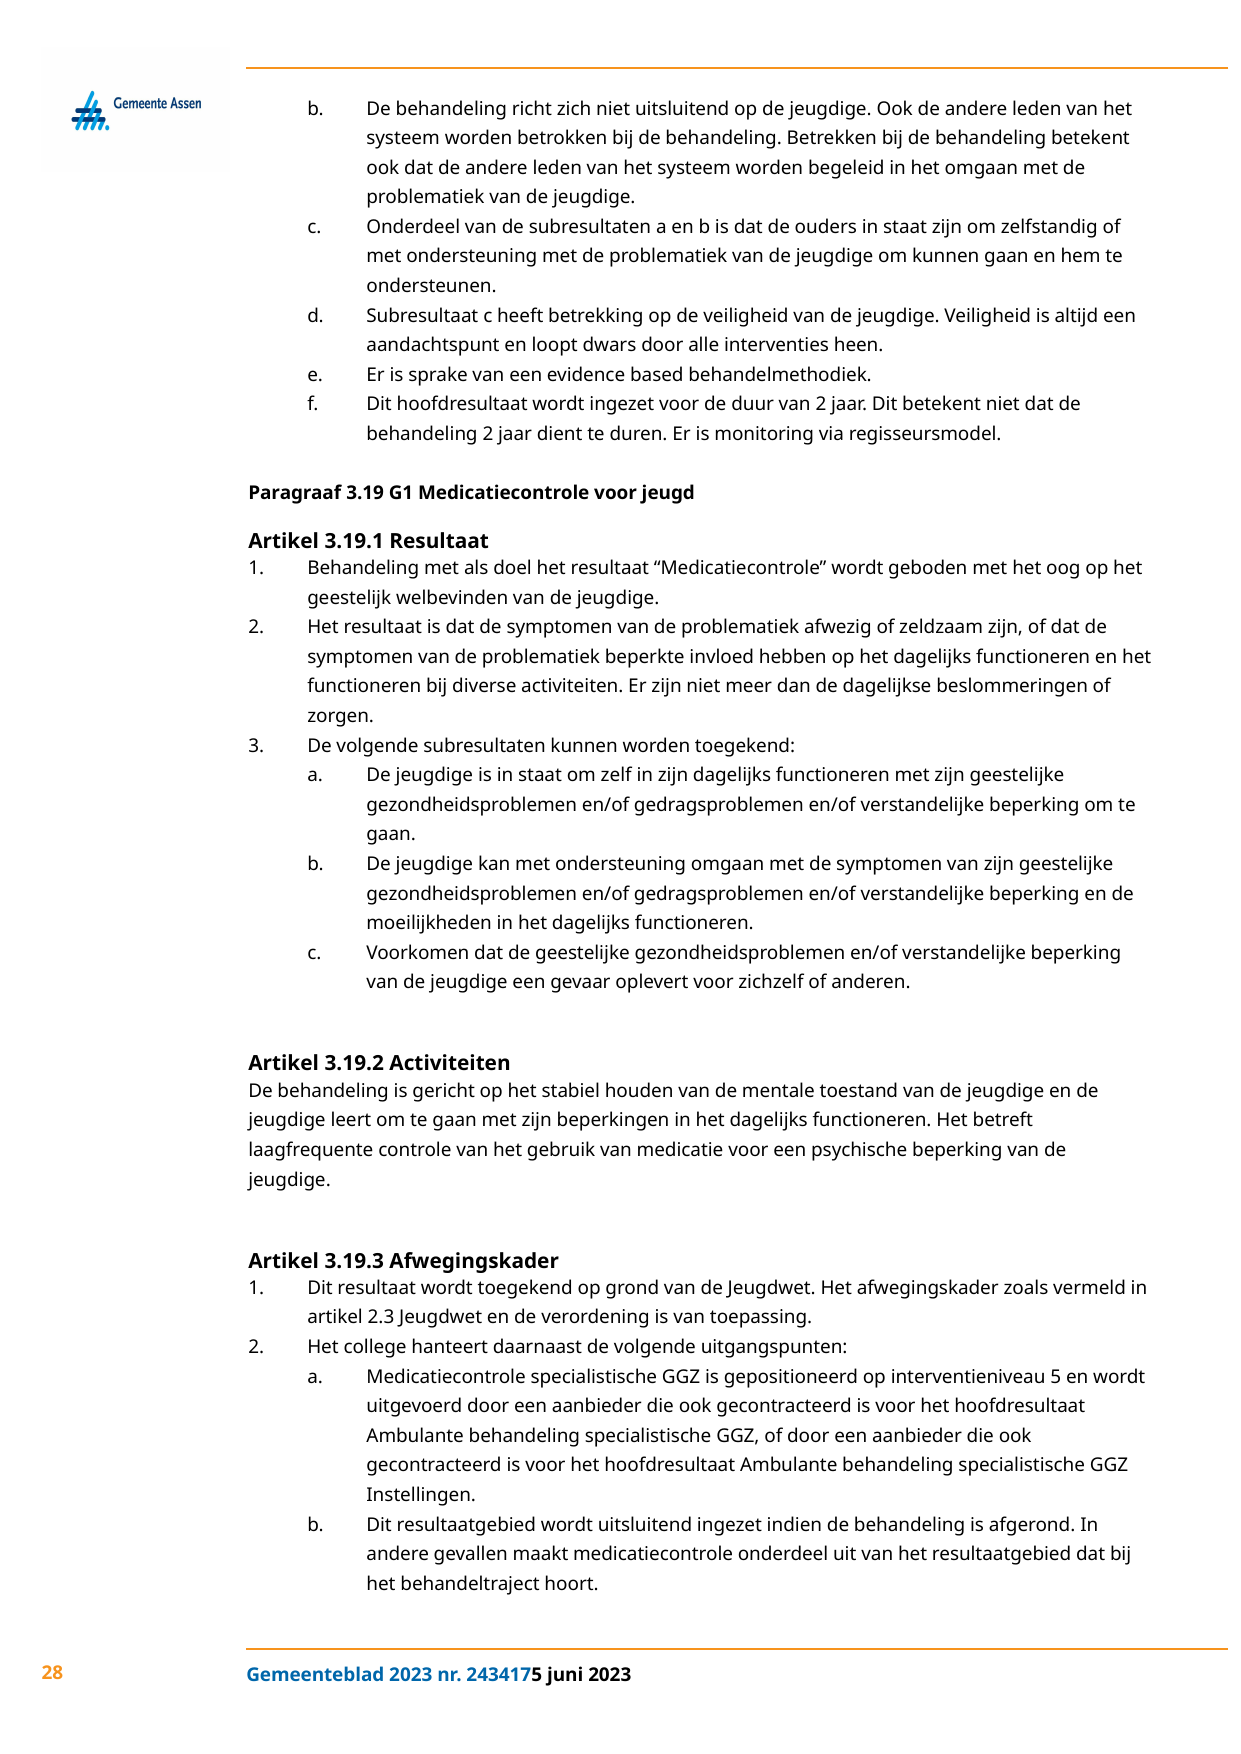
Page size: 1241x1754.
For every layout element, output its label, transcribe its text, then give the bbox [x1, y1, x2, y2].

list Behandeling met als doel het resultaat “Medicatiecontrole” wordt geboden met het oog op het geestelijk welbevinden van de jeugdige. [248, 554, 1152, 610]
list Subresultaat c heeft betrekking op de veiligheid van de jeugdige. Veiligheid is altijd een aandachtspunt en loopt dwars door alle interventies heen. [307, 302, 1152, 357]
text Paragraaf 3.19 G1 Medicatiecontrole voor jeugd [248, 479, 1152, 505]
list Dit resultaatgebied wordt uitsluitend ingezet indien de behandeling is afgerond. In andere gevallen maakt medicatiecontrole onderdeel uit van het resultaatgebied dat bij het behandeltraject hoort. [307, 1511, 1152, 1596]
list Het resultaat is dat de symptomen van de problematiek afwezig of zeldzaam zijn, of dat de symptomen van de problematiek beperkte invloed hebben op het dagelijks functioneren en het functioneren bij diverse activiteiten. Er zijn niet meer dan de dagelijkse beslommeringen of zorgen. [248, 613, 1152, 728]
list De jeugdige is in staat om zelf in zijn dagelijks functioneren met zijn geestelijke gezondheidsproblemen en/of gedragsproblemen en/of verstandelijke beperking om te gaan. [307, 761, 1152, 846]
list Onderdeel van de subresultaten a en b is dat de ouders in staat zijn om zelfstandig of met ondersteuning met de problematiek van de jeugdige om kunnen gaan en hem te ondersteunen. [307, 213, 1152, 298]
list Het college hanteert daarnaast de volgende uitgangspunten: [248, 1333, 1152, 1359]
text Artikel 3.19.3 Afwegingskader [248, 1246, 1152, 1274]
list De behandeling richt zich niet uitsluitend op de jeugdige. Ook de andere leden van het systeem worden betrokken bij de behandeling. Betrekken bij de behandeling betekent ook dat de andere leden van het systeem worden begeleid in het omgaan met de problematiek van de jeugdige. [307, 95, 1152, 209]
list Voorkomen dat de geestelijke gezondheidsproblemen en/of verstandelijke beperking van de jeugdige een gevaar oplevert voor zichzelf of anderen. [307, 939, 1152, 994]
text De behandeling is gericht op het stabiel houden van de mentale toestand van de jeugdige en de jeugdige leert om te gaan met zijn beperkingen in het dagelijks functioneren. Het betreft laagfrequente controle van het gebruik van medicatie voor een psychische beperking van de jeugdige. [248, 1077, 1152, 1191]
list Dit hoofdresultaat wordt ingezet voor de duur van 2 jaar. Dit betekent niet dat de behandeling 2 jaar dient te duren. Er is monitoring via regisseursmodel. [307, 391, 1152, 446]
text Artikel 3.19.1 Resultaat [248, 526, 1152, 554]
list Dit resultaat wordt toegekend op grond van de Jeugdwet. Het afwegingskader zoals vermeld in artikel 2.3 Jeugdwet en de verordening is van toepassing. [248, 1274, 1152, 1329]
picture [41, 47, 231, 172]
list Er is sprake van een evidence based behandelmethodiek. [307, 361, 1152, 387]
list De volgende subresultaten kunnen worden toegekend: [248, 732, 1152, 758]
list De jeugdige kan met ondersteuning omgaan met de symptomen van zijn geestelijke gezondheidsproblemen en/of gedragsproblemen en/of verstandelijke beperking en de moeilijkheden in het dagelijks functioneren. [307, 850, 1152, 935]
text Artikel 3.19.2 Activiteiten [248, 1048, 1152, 1077]
list Medicatiecontrole specialistische GGZ is gepositioneerd op interventieniveau 5 en wordt uitgevoerd door een aanbieder die ook gecontracteerd is voor het hoofdresultaat Ambulante behandeling specialistische GGZ, of door een aanbieder die ook gecontracteerd is voor het hoofdresultaat Ambulante behandeling specialistische GGZ Instellingen. [307, 1363, 1152, 1507]
